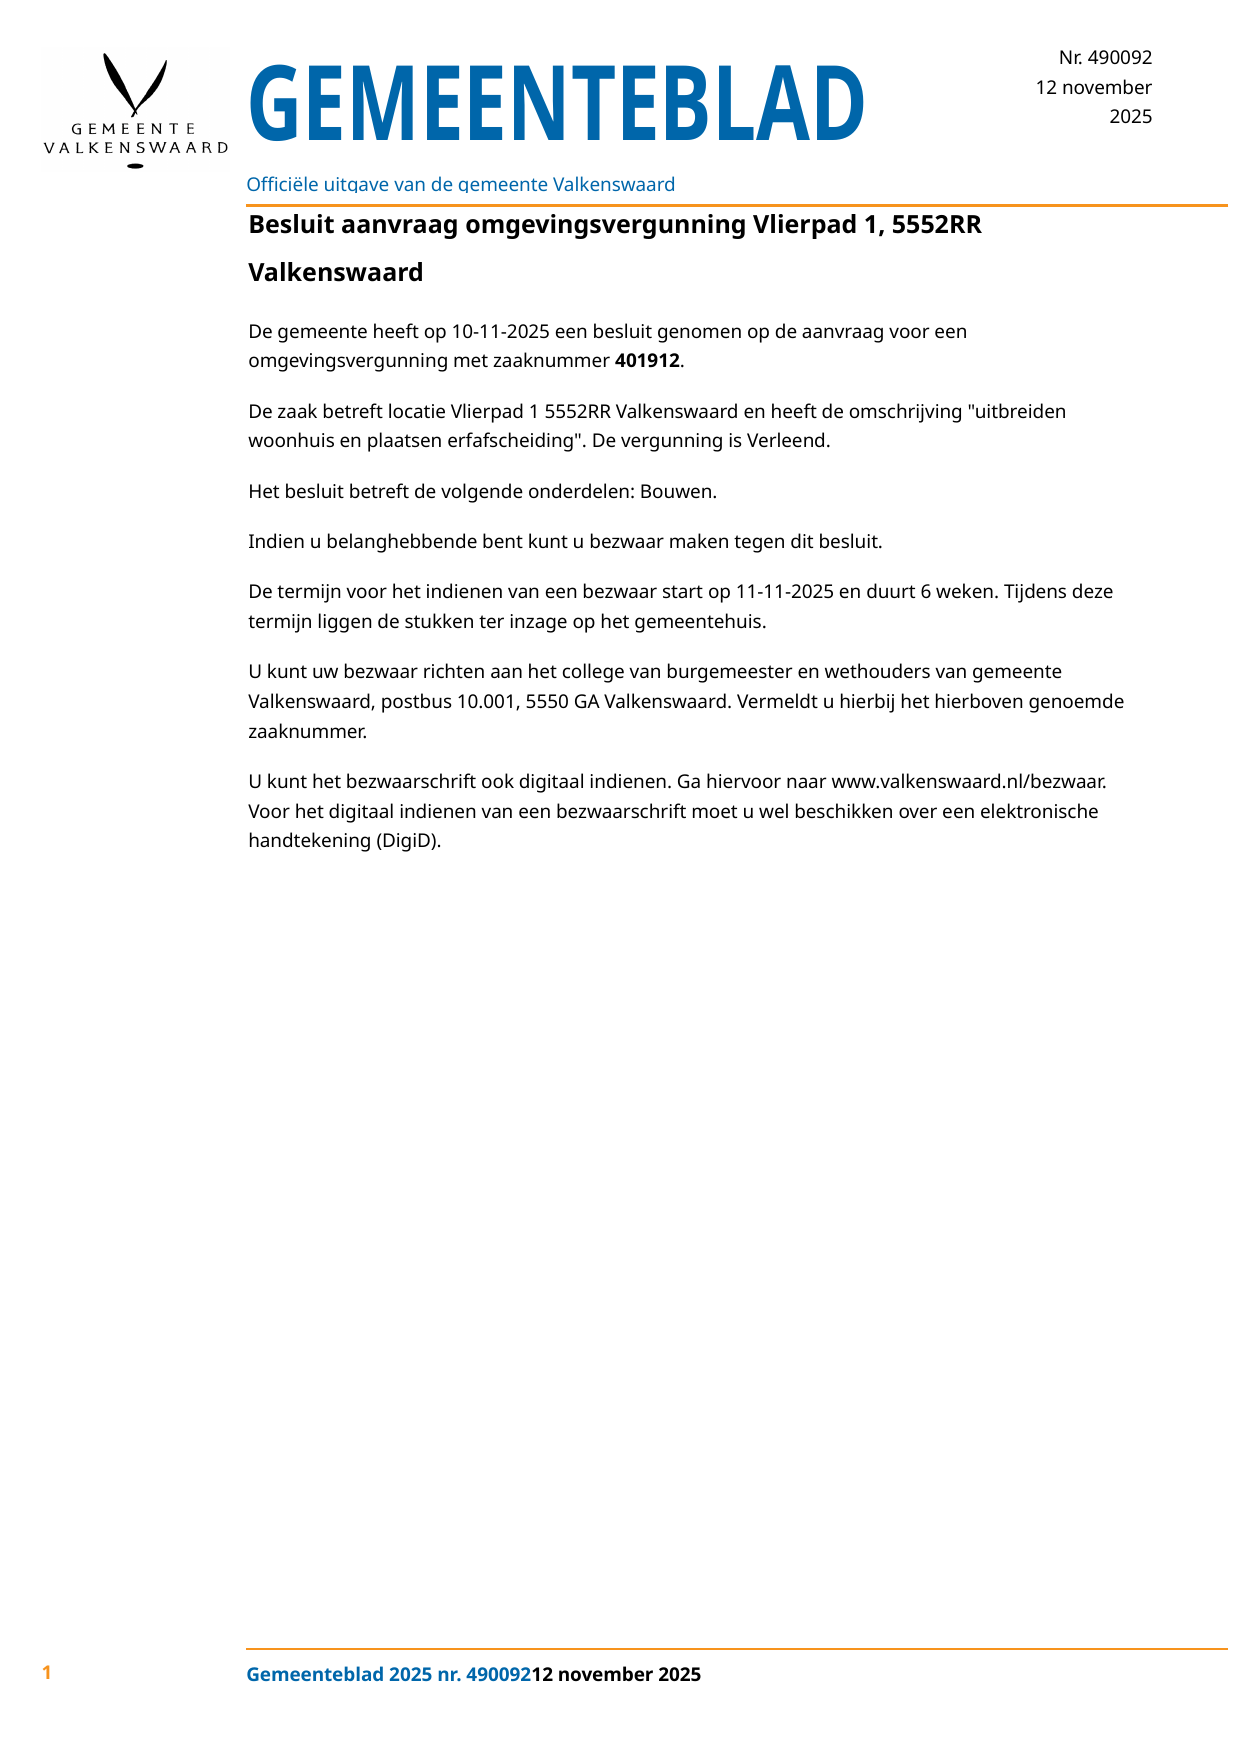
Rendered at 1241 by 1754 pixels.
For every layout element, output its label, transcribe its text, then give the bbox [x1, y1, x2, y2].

text U kunt uw bezwaar richten aan het college van burgemeester en wethouders van gemeente Valkenswaard, postbus 10.001, 5550 GA Valkenswaard. Vermeldt u hierbij het hierboven genoemde zaaknummer. [248, 659, 1152, 744]
text Indien u belanghebbende bent kunt u bezwaar maken tegen dit besluit. [248, 528, 1152, 554]
text De zaak betreft locatie Vlierpad 1 5552RR Valkenswaard en heeft de omschrijving "uitbreiden woonhuis en plaatsen erfafscheiding". De vergunning is Verleend. [248, 398, 1152, 453]
picture [41, 47, 231, 172]
text U kunt het bezwaarschrift ook digitaal indienen. Ga hiervoor naar www.valkenswaard.nl/bezwaar. Voor het digitaal indienen van een bezwaarschrift moet u wel beschikken over een elektronische handtekening (DigiD). [248, 768, 1152, 853]
text Besluit aanvraag omgevingsvergunning Vlierpad 1, 5552RR Valkenswaard [248, 207, 1152, 288]
text De termijn voor het indienen van een bezwaar start op 11-11-2025 en duurt 6 weken. Tijdens deze termijn liggen de stukken ter inzage op het gemeentehuis. [248, 579, 1152, 634]
text Het besluit betreft de volgende onderdelen: Bouwen. [248, 478, 1152, 504]
text De gemeente heeft op 10-11-2025 een besluit genomen op de aanvraag voor een omgevingsvergunning met zaaknummer 401912. [248, 318, 1152, 373]
